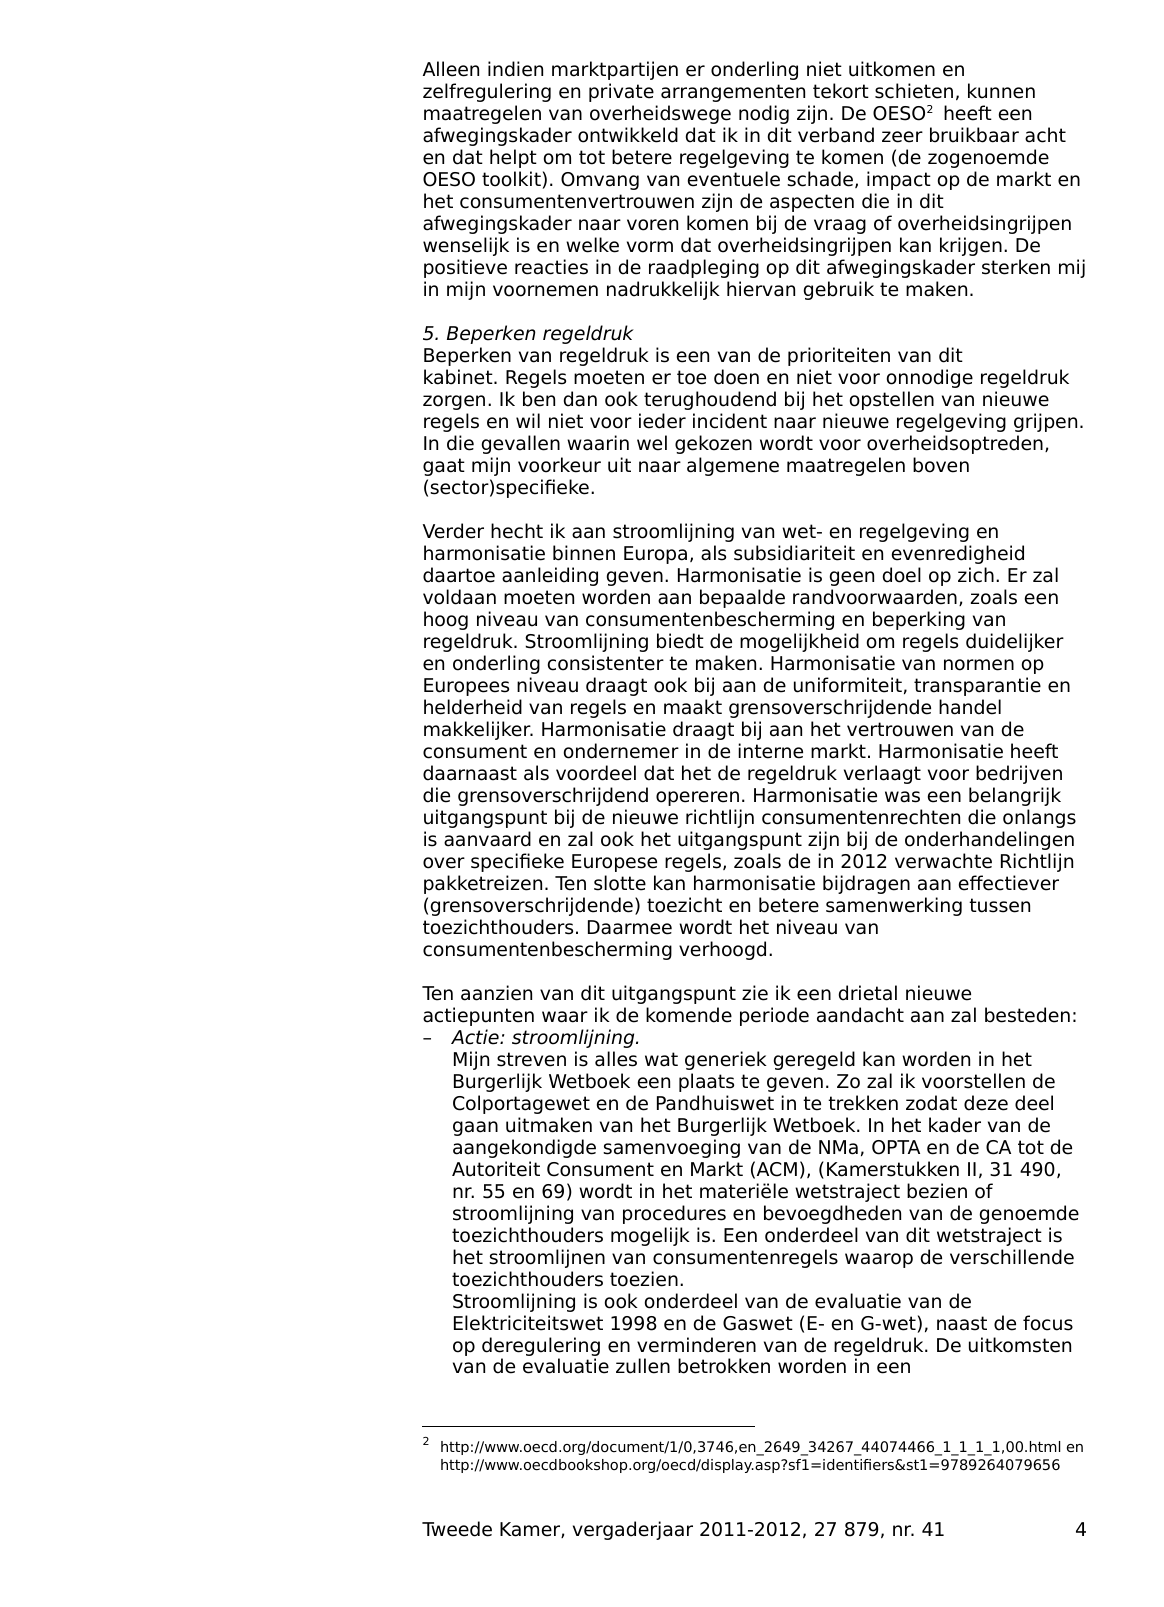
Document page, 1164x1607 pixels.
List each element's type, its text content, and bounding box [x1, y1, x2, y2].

text Mijn streven is alles wat generiek geregeld kan worden in het Burgerlijk Wetboek een plaats te geven. Zo zal ik voorstellen de Colportagewet en de Pandhuiswet in te trekken zodat deze deel gaan uitmaken van het Burgerlijk Wetboek. In het kader van de aangekondigde samenvoeging van de NMa, OPTA en de CA tot de Autoriteit Consument en Markt (ACM), (Kamerstukken II, 31 490, nr. 55 en 69) wordt in het materiële wetstraject bezien of stroomlijning van procedures en bevoegdheden van de genoemde toezichthouders mogelijk is. Een onderdeel van dit wetstraject is het stroomlijnen van consumentenregels waarop de verschillende toezichthouders toezien. [452, 1049, 1087, 1291]
text http://www.oecd.org/document/1/0,3746,en_2649_34267_44074466_1_1_1_1,00.html en http://www.oecdbookshop.org/oecd/display.asp?sf1=identifiers&st1=9789264079656 [422, 1435, 1087, 1474]
text Ten aanzien van dit uitgangspunt zie ik een drietal nieuwe actiepunten waar ik de komende periode aandacht aan zal besteden: [422, 983, 1087, 1027]
text Alleen indien marktpartijen er onderling niet uitkomen en zelfregulering en private arrangementen tekort schieten, kunnen maatregelen van overheidswege nodig zijn. De OESO heeft een afwegingskader ontwikkeld dat ik in dit verband zeer bruikbaar acht en dat helpt om tot betere regelgeving te komen (de zogenoemde OESO toolkit). Omvang van eventuele schade, impact op de markt en het consumentenvertrouwen zijn de aspecten die in dit afwegingskader naar voren komen bij de vraag of overheidsingrijpen wenselijk is en welke vorm dat overheidsingrijpen kan krijgen. De positieve reacties in de raadpleging op dit afwegingskader sterken mij in mijn voornemen nadrukkelijk hiervan gebruik te maken. [422, 59, 1087, 301]
text Stroomlijning is ook onderdeel van de evaluatie van de Elektriciteitswet 1998 en de Gaswet (E- en G-wet), naast de focus op deregulering en verminderen van de regeldruk. De uitkomsten van de evaluatie zullen betrokken worden in een [452, 1291, 1087, 1378]
text – Actie: stroomlijning. [422, 1027, 1087, 1049]
text Verder hecht ik aan stroomlijning van wet- en regelgeving en harmonisatie binnen Europa, als subsidiariteit en evenredigheid daartoe aanleiding geven. Harmonisatie is geen doel op zich. Er zal voldaan moeten worden aan bepaalde randvoorwaarden, zoals een hoog niveau van consumentenbescherming en beperking van regeldruk. Stroomlijning biedt de mogelijkheid om regels duidelijker en onderling consistenter te maken. Harmonisatie van normen op Europees niveau draagt ook bij aan de uniformiteit, transparantie en helderheid van regels en maakt grensoverschrijdende handel makkelijker. Harmonisatie draagt bij aan het vertrouwen van de consument en ondernemer in de interne markt. Harmonisatie heeft daarnaast als voordeel dat het de regeldruk verlaagt voor bedrijven die grensoverschrijdend opereren. Harmonisatie was een belangrijk uitgangspunt bij de nieuwe richtlijn consumentenrechten die onlangs is aanvaard en zal ook het uitgangspunt zijn bij de onderhandelingen over specifieke Europese regels, zoals de in 2012 verwachte Richtlijn pakketreizen. Ten slotte kan harmonisatie bijdragen aan effectiever (grensoverschrijdende) toezicht en betere samenwerking tussen toezichthouders. Daarmee wordt het niveau van consumentenbescherming verhoogd. [422, 521, 1087, 961]
text Beperken van regeldruk is een van de prioriteiten van dit kabinet. Regels moeten er toe doen en niet voor onnodige regeldruk zorgen. Ik ben dan ook terughoudend bij het opstellen van nieuwe regels en wil niet voor ieder incident naar nieuwe regelgeving grijpen. In die gevallen waarin wel gekozen wordt voor overheidsoptreden, gaat mijn voorkeur uit naar algemene maatregelen boven (sector)specifieke. [422, 345, 1087, 499]
subtitle 5. Beperken regeldruk [422, 323, 1087, 345]
